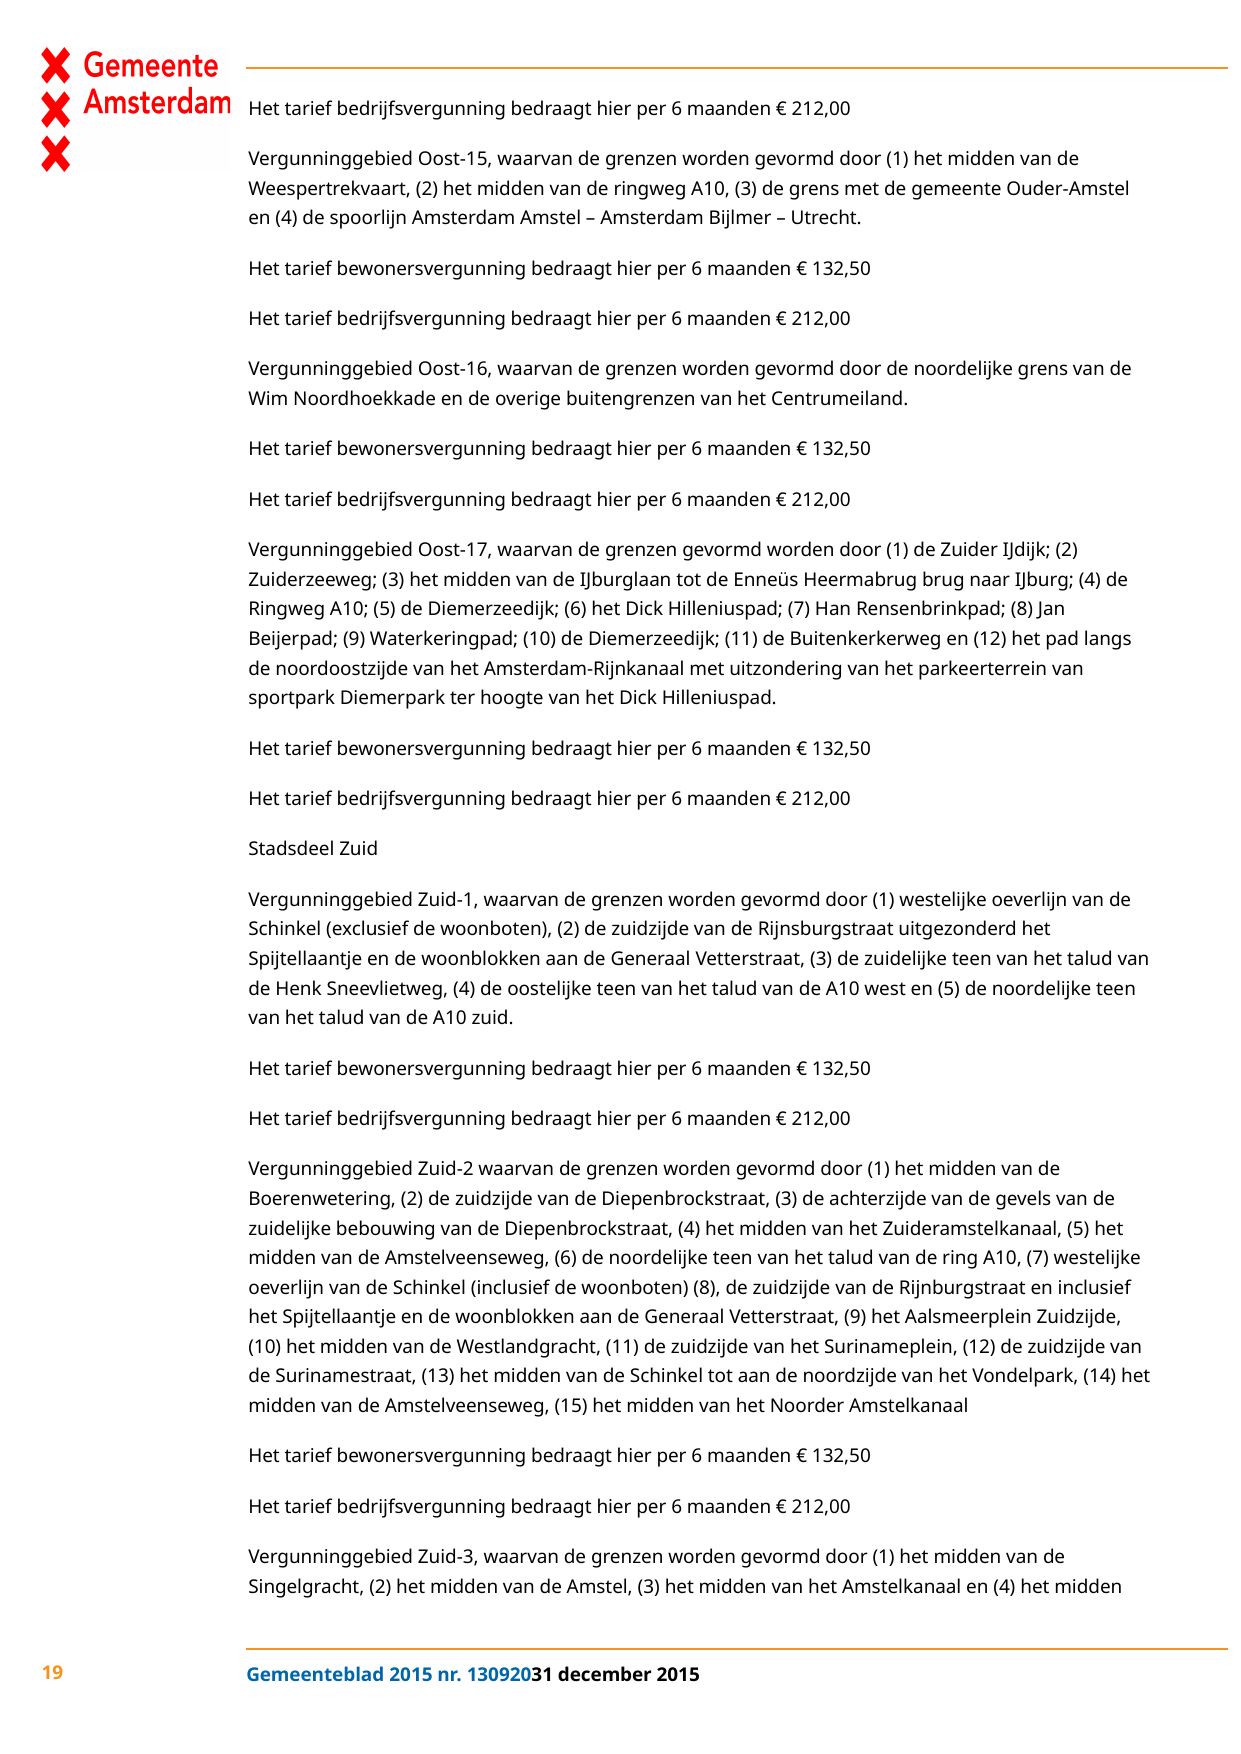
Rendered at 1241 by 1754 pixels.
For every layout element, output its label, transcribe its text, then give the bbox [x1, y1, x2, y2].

text Het tarief bedrijfsvergunning bedraagt hier per 6 maanden € 212,00 [248, 1105, 1152, 1131]
picture [41, 47, 231, 172]
text Het tarief bewonersvergunning bedraagt hier per 6 maanden € 132,50 [248, 1055, 1152, 1081]
text Vergunninggebied Zuid-1, waarvan de grenzen worden gevormd door (1) westelijke oeverlijn van de Schinkel (exclusief de woonboten), (2) de zuidzijde van de Rijnsburgstraat uitgezonderd het Spijtellaantje en de woonblokken aan de Generaal Vetterstraat, (3) de zuidelijke teen van het talud van de Henk Sneevlietweg, (4) de oostelijke teen van het talud van de A10 west en (5) de noordelijke teen van het talud van de A10 zuid. [248, 886, 1152, 1030]
text Het tarief bedrijfsvergunning bedraagt hier per 6 maanden € 212,00 [248, 305, 1152, 331]
text Het tarief bewonersvergunning bedraagt hier per 6 maanden € 132,50 [248, 436, 1152, 461]
text Het tarief bewonersvergunning bedraagt hier per 6 maanden € 132,50 [248, 735, 1152, 761]
text Stadsdeel Zuid [248, 836, 1152, 861]
text Vergunninggebied Oost-16, waarvan de grenzen worden gevormd door de noordelijke grens van de Wim Noordhoekkade en de overige buitengrenzen van het Centrumeiland. [248, 356, 1152, 411]
text Vergunninggebied Oost-17, waarvan de grenzen gevormd worden door (1) de Zuider IJdijk; (2) Zuiderzeeweg; (3) het midden van de IJburglaan tot de Enneüs Heermabrug brug naar IJburg; (4) de Ringweg A10; (5) de Diemerzeedijk; (6) het Dick Hilleniuspad; (7) Han Rensenbrinkpad; (8) Jan Beijerpad; (9) Waterkeringpad; (10) de Diemerzeedijk; (11) de Buitenkerkerweg en (12) het pad langs de noordoostzijde van het Amsterdam-Rijnkanaal met uitzondering van het parkeerterrein van sportpark Diemerpark ter hoogte van het Dick Hilleniuspad. [248, 536, 1152, 710]
text Het tarief bewonersvergunning bedraagt hier per 6 maanden € 132,50 [248, 255, 1152, 281]
text Vergunninggebied Zuid-2 waarvan de grenzen worden gevormd door (1) het midden van de Boerenwetering, (2) de zuidzijde van de Diepenbrockstraat, (3) de achterzijde van de gevels van de zuidelijke bebouwing van de Diepenbrockstraat, (4) het midden van het Zuideramstelkanaal, (5) het midden van de Amstelveenseweg, (6) de noordelijke teen van het talud van de ring A10, (7) westelijke oeverlijn van de Schinkel (inclusief de woonboten) (8), de zuidzijde van de Rijnburgstraat en inclusief het Spijtellaantje en de woonblokken aan de Generaal Vetterstraat, (9) het Aalsmeerplein Zuidzijde, (10) het midden van de Westlandgracht, (11) de zuidzijde van het Surinameplein, (12) de zuidzijde van de Surinamestraat, (13) het midden van de Schinkel tot aan de noordzijde van het Vondelpark, (14) het midden van de Amstelveenseweg, (15) het midden van het Noorder Amstelkanaal [248, 1156, 1152, 1418]
text Het tarief bedrijfsvergunning bedraagt hier per 6 maanden € 212,00 [248, 95, 1152, 121]
text Het tarief bedrijfsvergunning bedraagt hier per 6 maanden € 212,00 [248, 785, 1152, 811]
text Vergunninggebied Zuid-3, waarvan de grenzen worden gevormd door (1) het midden van de Singelgracht, (2) het midden van de Amstel, (3) het midden van het Amstelkanaal en (4) het midden [248, 1543, 1152, 1599]
text Het tarief bedrijfsvergunning bedraagt hier per 6 maanden € 212,00 [248, 486, 1152, 512]
text Het tarief bewonersvergunning bedraagt hier per 6 maanden € 132,50 [248, 1443, 1152, 1468]
text Het tarief bedrijfsvergunning bedraagt hier per 6 maanden € 212,00 [248, 1493, 1152, 1519]
text Vergunninggebied Oost-15, waarvan de grenzen worden gevormd door (1) het midden van de Weespertrekvaart, (2) het midden van de ringweg A10, (3) de grens met de gemeente Ouder-Amstel en (4) de spoorlijn Amsterdam Amstel – Amsterdam Bijlmer – Utrecht. [248, 145, 1152, 230]
